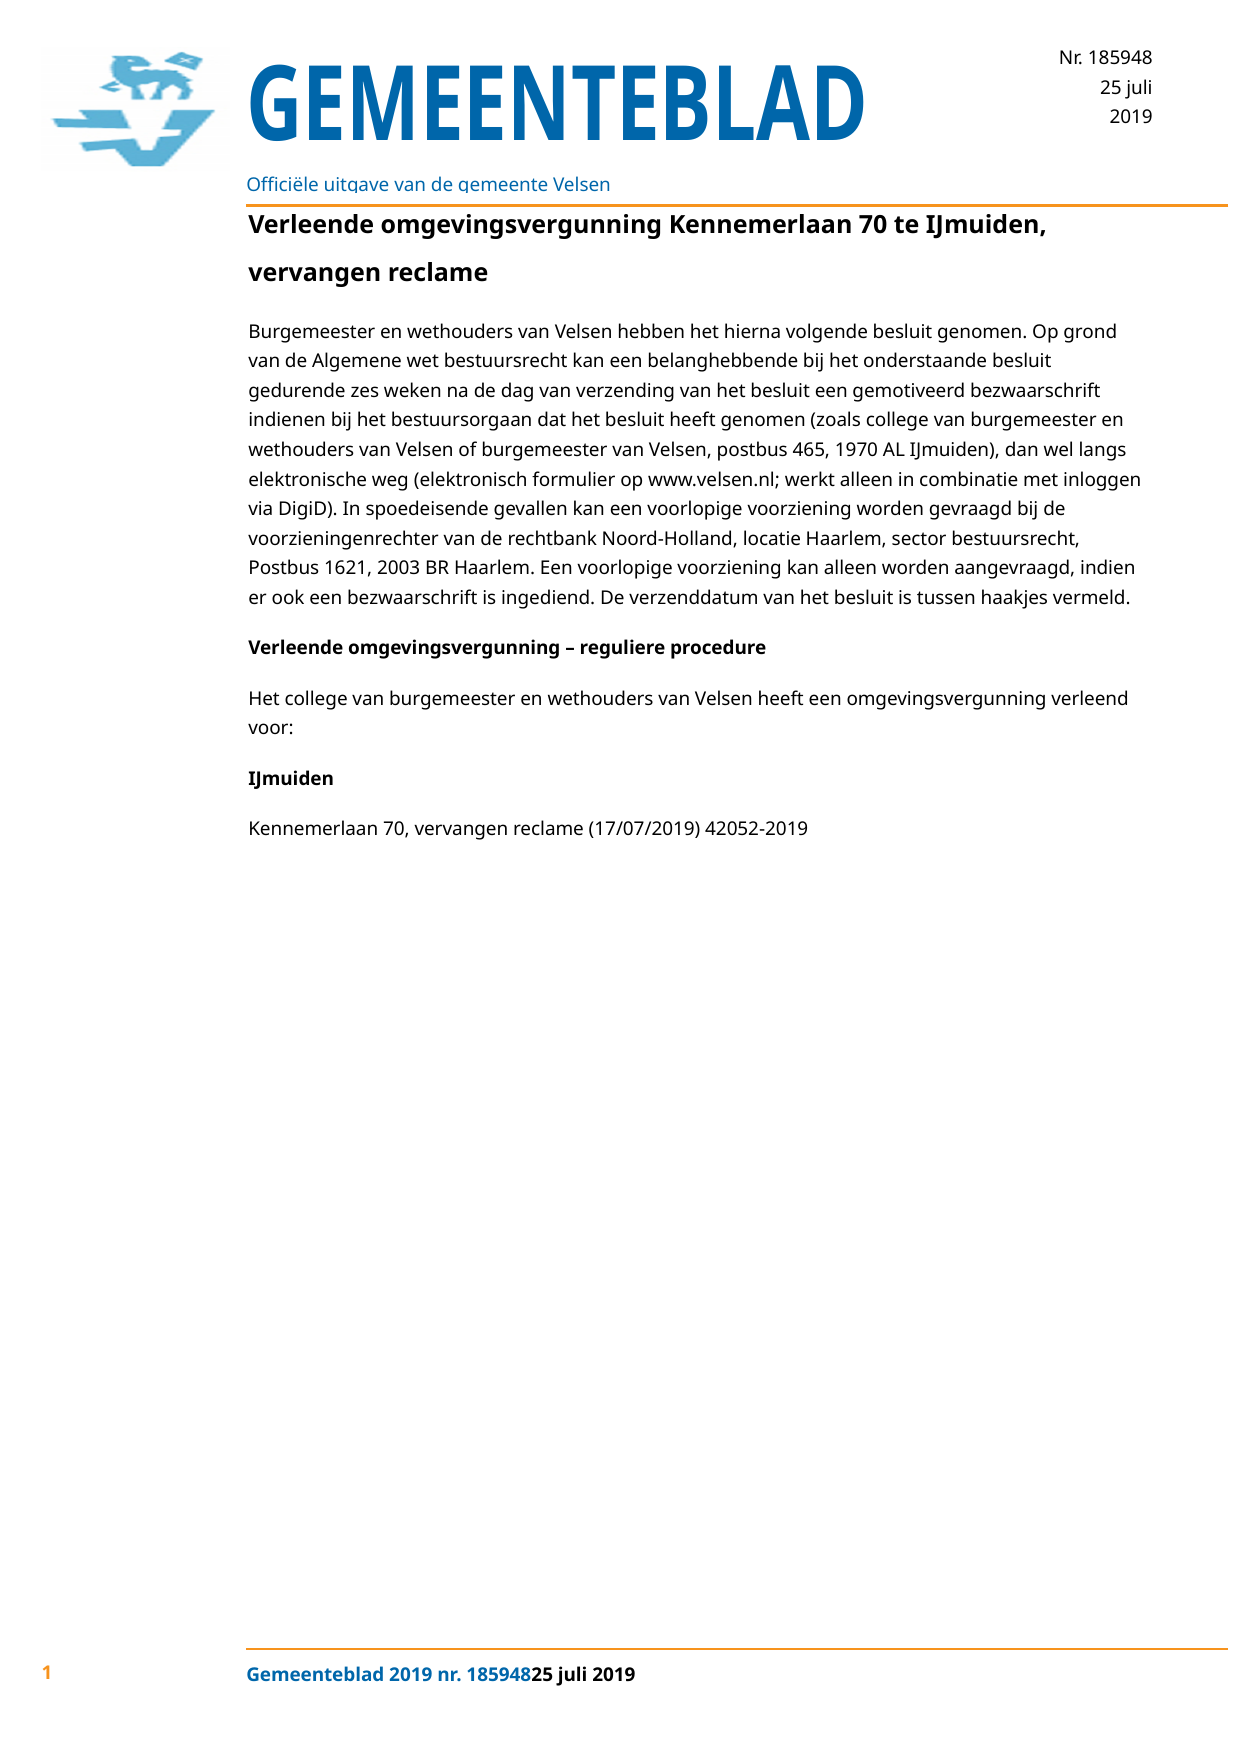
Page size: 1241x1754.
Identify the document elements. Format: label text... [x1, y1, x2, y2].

text Verleende omgevingsvergunning – reguliere procedure [248, 634, 1152, 660]
text Burgemeester en wethouders van Velsen hebben het hierna volgende besluit genomen. Op grond van de Algemene wet bestuursrecht kan een belanghebbende bij het onderstaande besluit gedurende zes weken na de dag van verzending van het besluit een gemotiveerd bezwaarschrift indienen bij het bestuursorgaan dat het besluit heeft genomen (zoals college van burgemeester en wethouders van Velsen of burgemeester van Velsen, postbus 465, 1970 AL IJmuiden), dan wel langs elektronische weg (elektronisch formulier op www.velsen.nl; werkt alleen in combinatie met inloggen via DigiD). In spoedeisende gevallen kan een voorlopige voorziening worden gevraagd bij de voorzieningenrechter van de rechtbank Noord-Holland, locatie Haarlem, sector bestuursrecht, Postbus 1621, 2003 BR Haarlem. Een voorlopige voorziening kan alleen worden aangevraagd, indien er ook een bezwaarschrift is ingediend. De verzenddatum van het besluit is tussen haakjes vermeld. [248, 318, 1152, 610]
picture [41, 47, 231, 172]
text Verleende omgevingsvergunning Kennemerlaan 70 te IJmuiden, vervangen reclame [248, 207, 1152, 288]
text IJmuiden [248, 765, 1152, 791]
text Kennemerlaan 70, vervangen reclame (17/07/2019) 42052-2019 [248, 815, 1152, 841]
text Het college van burgemeester en wethouders van Velsen heeft een omgevingsvergunning verleend voor: [248, 685, 1152, 740]
